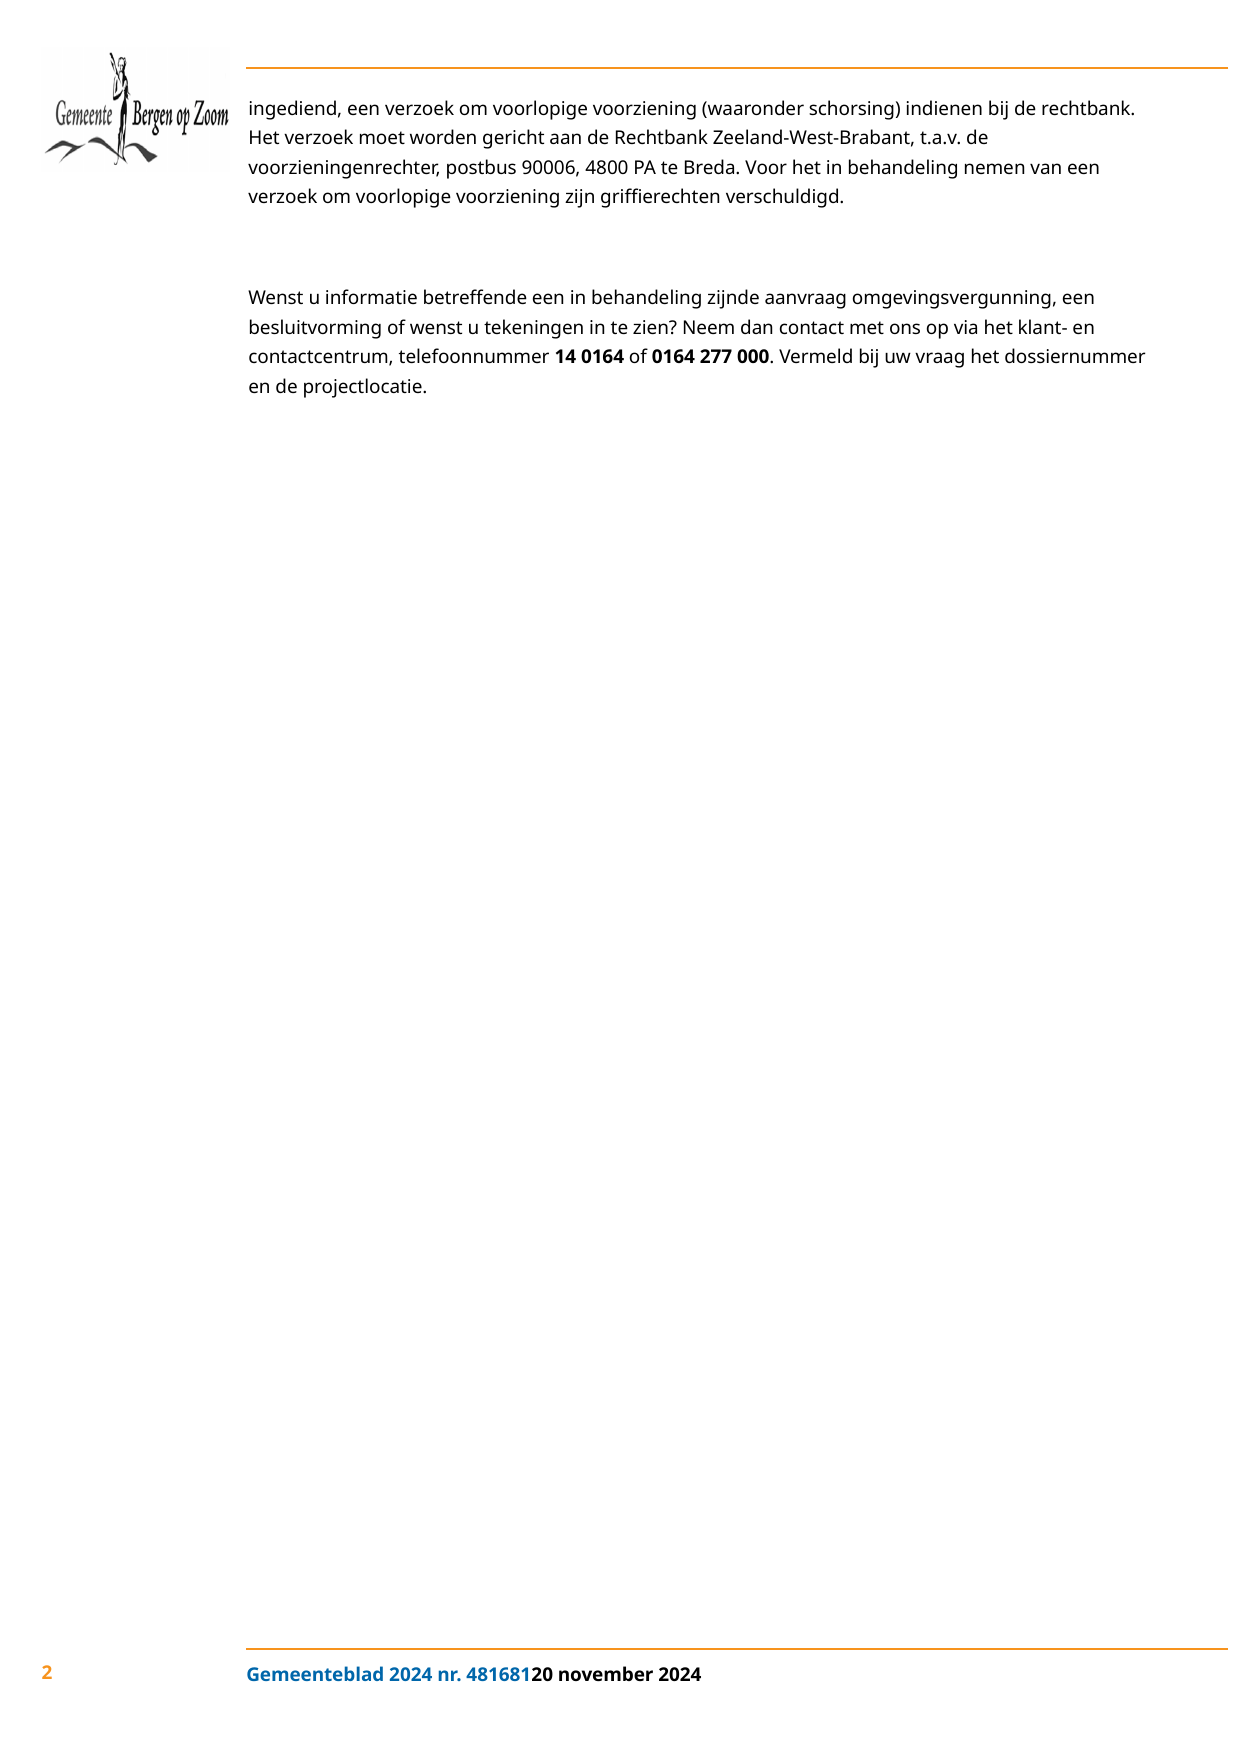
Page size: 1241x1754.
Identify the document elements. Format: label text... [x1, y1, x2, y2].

picture [41, 47, 231, 172]
text ingediend, een verzoek om voorlopige voorziening (waaronder schorsing) indienen bij de rechtbank. Het verzoek moet worden gericht aan de Rechtbank Zeeland-West-Brabant, t.a.v. de voorzieningenrechter, postbus 90006, 4800 PA te Breda. Voor het in behandeling nemen van een verzoek om voorlopige voorziening zijn griffierechten verschuldigd. [248, 95, 1152, 209]
text Wenst u informatie betreffende een in behandeling zijnde aanvraag omgevingsvergunning, een besluitvorming of wenst u tekeningen in te zien? Neem dan contact met ons op via het klant- en contactcentrum, telefoonnummer 14 0164 of 0164 277 000. Vermeld bij uw vraag het dossiernummer en de projectlocatie. [248, 284, 1152, 399]
